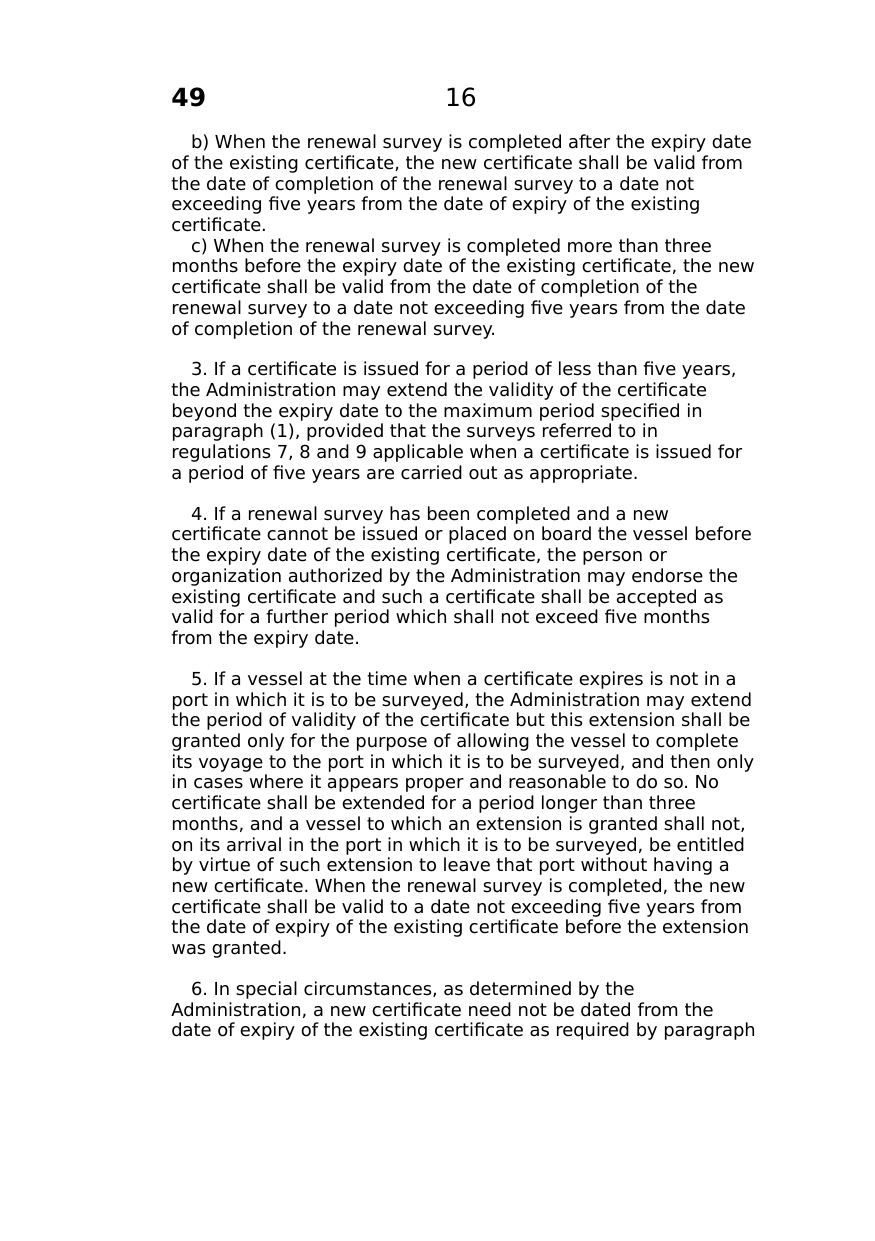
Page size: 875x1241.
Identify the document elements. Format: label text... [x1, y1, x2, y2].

text c) When the renewal survey is completed more than three months before the expiry date of the existing certificate, the new certificate shall be valid from the date of completion of the renewal survey to a date not exceeding five years from the date of completion of the renewal survey. [171, 236, 756, 339]
text 6. In special circumstances, as determined by the Administration, a new certificate need not be dated from the date of expiry of the existing certificate as required by paragraph [171, 979, 756, 1041]
text 4. If a renewal survey has been completed and a new certificate cannot be issued or placed on board the vessel before the expiry date of the existing certificate, the person or organization authorized by the Administration may endorse the existing certificate and such a certificate shall be accepted as valid for a further period which shall not exceed five months from the expiry date. [171, 503, 756, 649]
text b) When the renewal survey is completed after the expiry date of the existing certificate, the new certificate shall be valid from the date of completion of the renewal survey to a date not exceeding five years from the date of expiry of the existing certificate. [171, 132, 756, 236]
text 5. If a vessel at the time when a certificate expires is not in a port in which it is to be surveyed, the Administration may extend the period of validity of the certificate but this extension shall be granted only for the purpose of allowing the vessel to complete its voyage to the port in which it is to be surveyed, and then only in cases where it appears proper and reasonable to do so. No certificate shall be extended for a period longer than three months, and a vessel to which an extension is granted shall not, on its arrival in the port in which it is to be surveyed, be entitled by virtue of such extension to leave that port without having a new certificate. When the renewal survey is completed, the new certificate shall be valid to a date not exceeding five years from the date of expiry of the existing certificate before the extension was granted. [171, 669, 756, 959]
text 3. If a certificate is issued for a period of less than five years, the Administration may extend the validity of the certificate beyond the expiry date to the maximum period specified in paragraph (1), provided that the surveys referred to in regulations 7, 8 and 9 applicable when a certificate is issued for a period of five years are carried out as appropriate. [171, 359, 756, 483]
